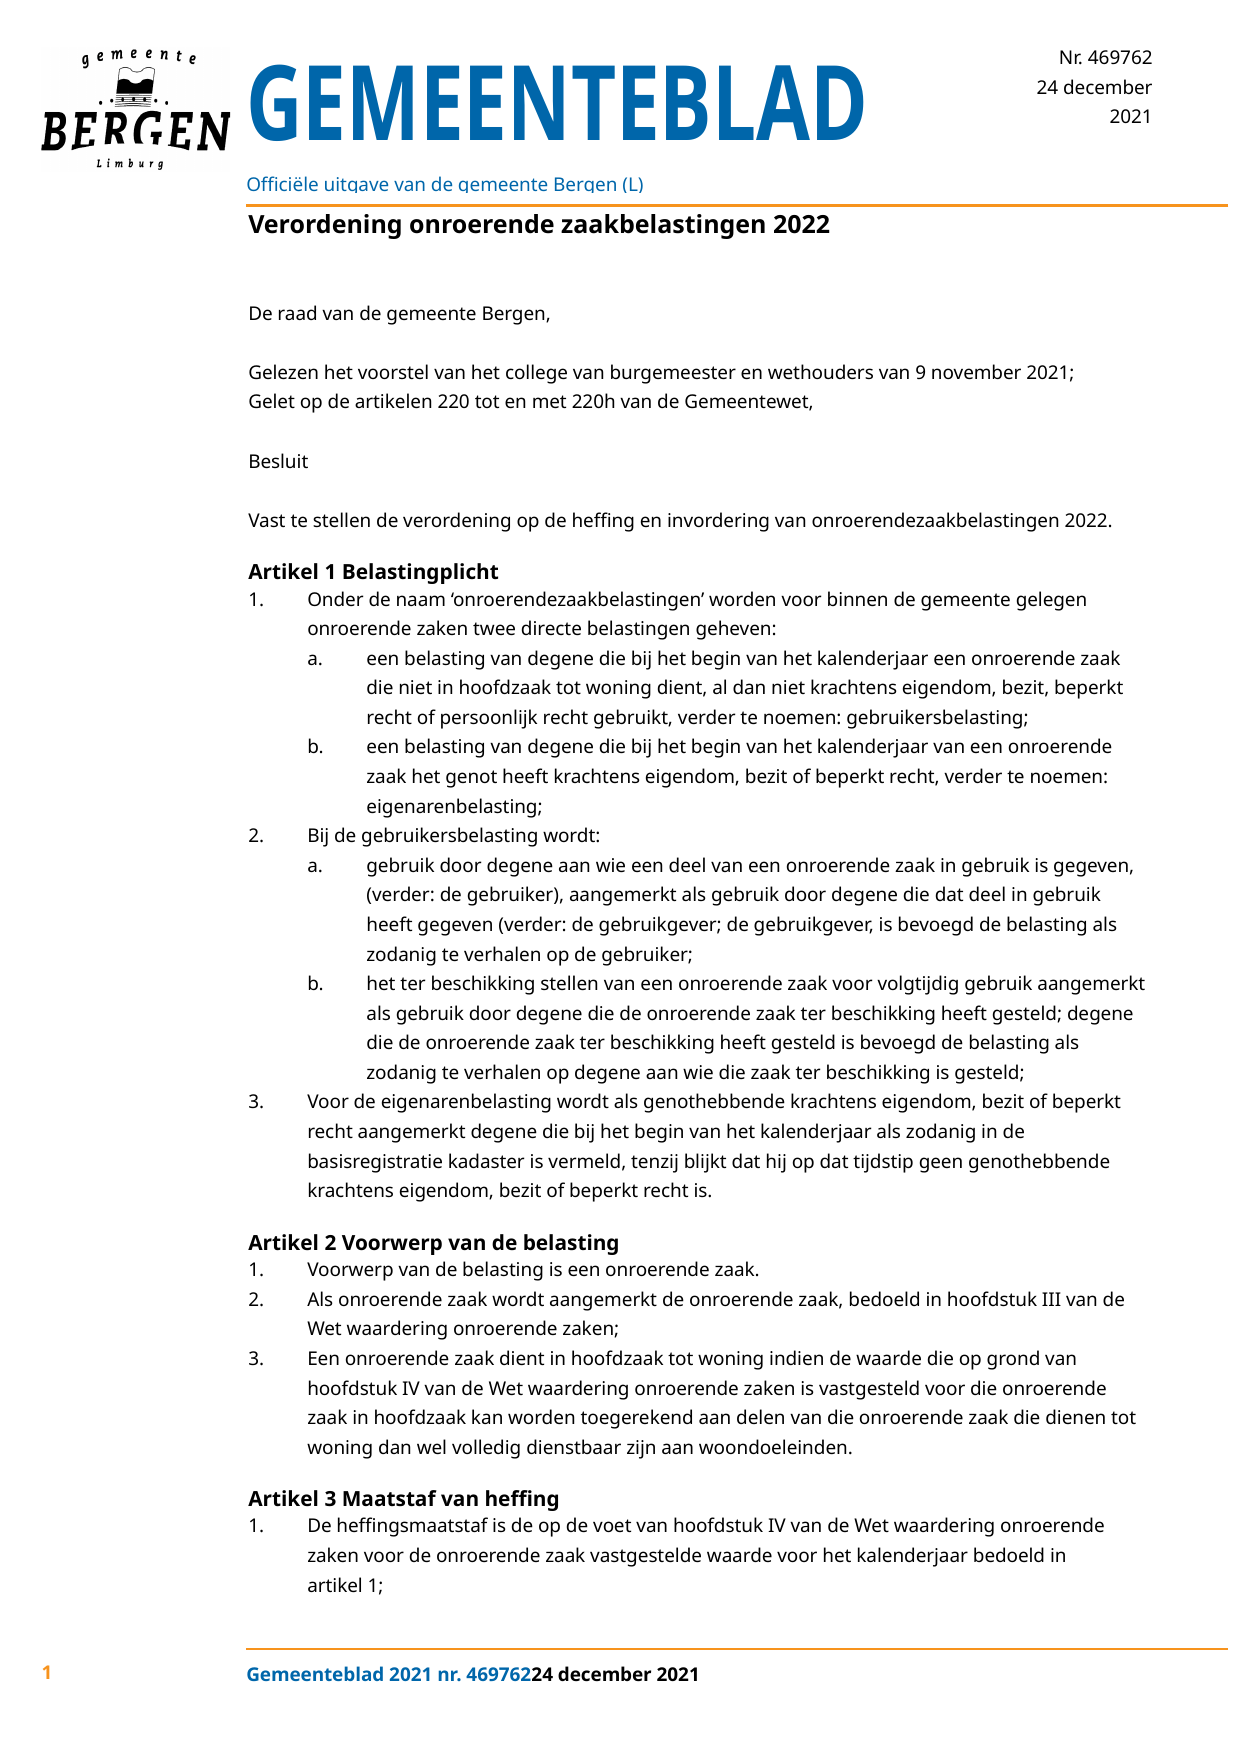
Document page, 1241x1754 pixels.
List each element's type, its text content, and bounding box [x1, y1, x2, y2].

list een belasting van degene die bij het begin van het kalenderjaar van een onroerende zaak het genot heeft krachtens eigendom, bezit of beperkt recht, verder te noemen: eigenarenbelasting; [307, 734, 1152, 819]
list Onder de naam ‘onroerendezaakbelastingen’ worden voor binnen de gemeente gelegen onroerende zaken twee directe belastingen geheven: [248, 586, 1152, 641]
text Besluit [248, 448, 1152, 473]
list Voor de eigenarenbelasting wordt als genothebbende krachtens eigendom, bezit of beperkt recht aangemerkt degene die bij het begin van het kalenderjaar als zodanig in de basisregistratie kadaster is vermeld, tenzij blijkt dat hij op dat tijdstip geen genothebbende krachtens eigendom, bezit of beperkt recht is. [248, 1089, 1152, 1203]
list Voorwerp van de belasting is een onroerende zaak. [248, 1256, 1152, 1282]
list Bij de gebruikersbelasting wordt: [248, 822, 1152, 848]
picture [41, 47, 231, 172]
text Artikel 1 Belastingplicht [248, 557, 1152, 586]
list Als onroerende zaak wordt aangemerkt de onroerende zaak, bedoeld in hoofdstuk III van de Wet waardering onroerende zaken; [248, 1286, 1152, 1341]
list een belasting van degene die bij het begin van het kalenderjaar een onroerende zaak die niet in hoofdzaak tot woning dient, al dan niet krachtens eigendom, bezit, beperkt recht of persoonlijk recht gebruikt, verder te noemen: gebruikersbelasting; [307, 645, 1152, 730]
list De heffingsmaatstaf is de op de voet van hoofdstuk IV van de Wet waardering onroerende zaken voor de onroerende zaak vastgestelde waarde voor het kalenderjaar bedoeld in [248, 1513, 1152, 1568]
text Artikel 2 Voorwerp van de belasting [248, 1228, 1152, 1256]
text Verordening onroerende zaakbelastingen 2022 [248, 207, 1152, 241]
list artikel 1; [248, 1572, 1152, 1598]
list Een onroerende zaak dient in hoofdzaak tot woning indien de waarde die op grond van hoofdstuk IV van de Wet waardering onroerende zaken is vastgesteld voor die onroerende zaak in hoofdzaak kan worden toegerekend aan delen van die onroerende zaak die dienen tot woning dan wel volledig dienstbaar zijn aan woondoeleinden. [248, 1345, 1152, 1459]
text Gelet op de artikelen 220 tot en met 220h van de Gemeentewet, [248, 389, 1152, 414]
text Gelezen het voorstel van het college van burgemeester en wethouders van 9 november 2021; [248, 359, 1152, 385]
text Vast te stellen de verordening op de heffing en invordering van onroerendezaakbelastingen 2022. [248, 507, 1152, 533]
text De raad van de gemeente Bergen, [248, 300, 1152, 326]
list het ter beschikking stellen van een onroerende zaak voor volgtijdig gebruik aangemerkt als gebruik door degene die de onroerende zaak ter beschikking heeft gesteld; degene die de onroerende zaak ter beschikking heeft gesteld is bevoegd de belasting als zodanig te verhalen op degene aan wie die zaak ter beschikking is gesteld; [307, 970, 1152, 1085]
text Artikel 3 Maatstaf van heffing [248, 1484, 1152, 1513]
list gebruik door degene aan wie een deel van een onroerende zaak in gebruik is gegeven, (verder: de gebruiker), aangemerkt als gebruik door degene die dat deel in gebruik heeft gegeven (verder: de gebruikgever; de gebruikgever, is bevoegd de belasting als zodanig te verhalen op de gebruiker; [307, 852, 1152, 967]
